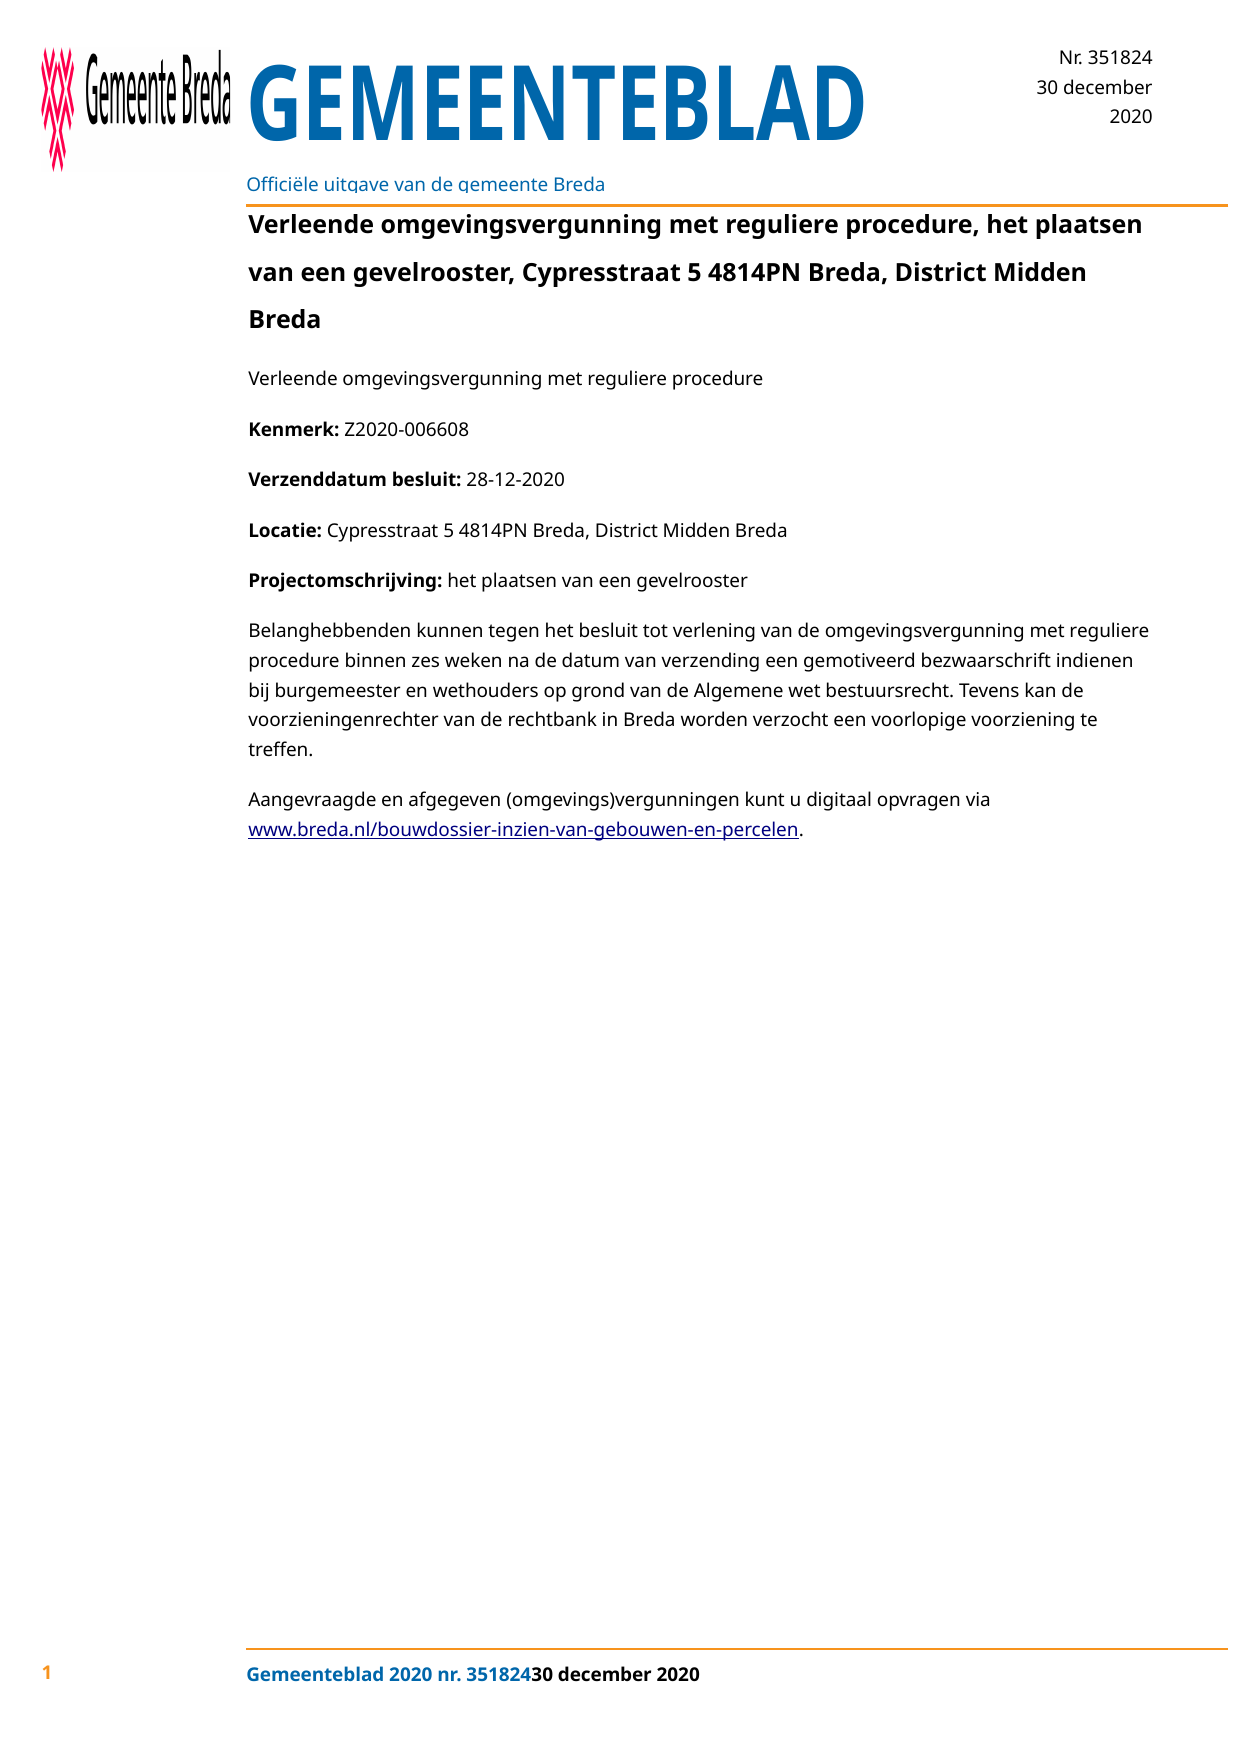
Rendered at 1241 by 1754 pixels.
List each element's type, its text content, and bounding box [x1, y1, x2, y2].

text Verzenddatum besluit: 28-12-2020 [248, 466, 1152, 492]
text Verleende omgevingsvergunning met reguliere procedure, het plaatsen van een gevelrooster, Cypresstraat 5 4814PN Breda, District Midden Breda [248, 207, 1152, 336]
text Projectomschrijving: het plaatsen van een gevelrooster [248, 567, 1152, 593]
text Locatie: Cypresstraat 5 4814PN Breda, District Midden Breda [248, 517, 1152, 542]
text Aangevraagde en afgegeven (omgevings)vergunningen kunt u digitaal opvragen via www.breda.nl/bouwdossier-inzien-van-gebouwen-en-percelen. [248, 786, 1152, 842]
text Verleende omgevingsvergunning met reguliere procedure [248, 366, 1152, 391]
text Kenmerk: Z2020-006608 [248, 416, 1152, 442]
text Belanghebbenden kunnen tegen het besluit tot verlening van de omgevingsvergunning met reguliere procedure binnen zes weken na de datum van verzending een gemotiveerd bezwaarschrift indienen bij burgemeester en wethouders op grond van de Algemene wet bestuursrecht. Tevens kan de voorzieningenrechter van de rechtbank in Breda worden verzocht een voorlopige voorziening te treffen. [248, 618, 1152, 762]
picture [41, 47, 231, 172]
